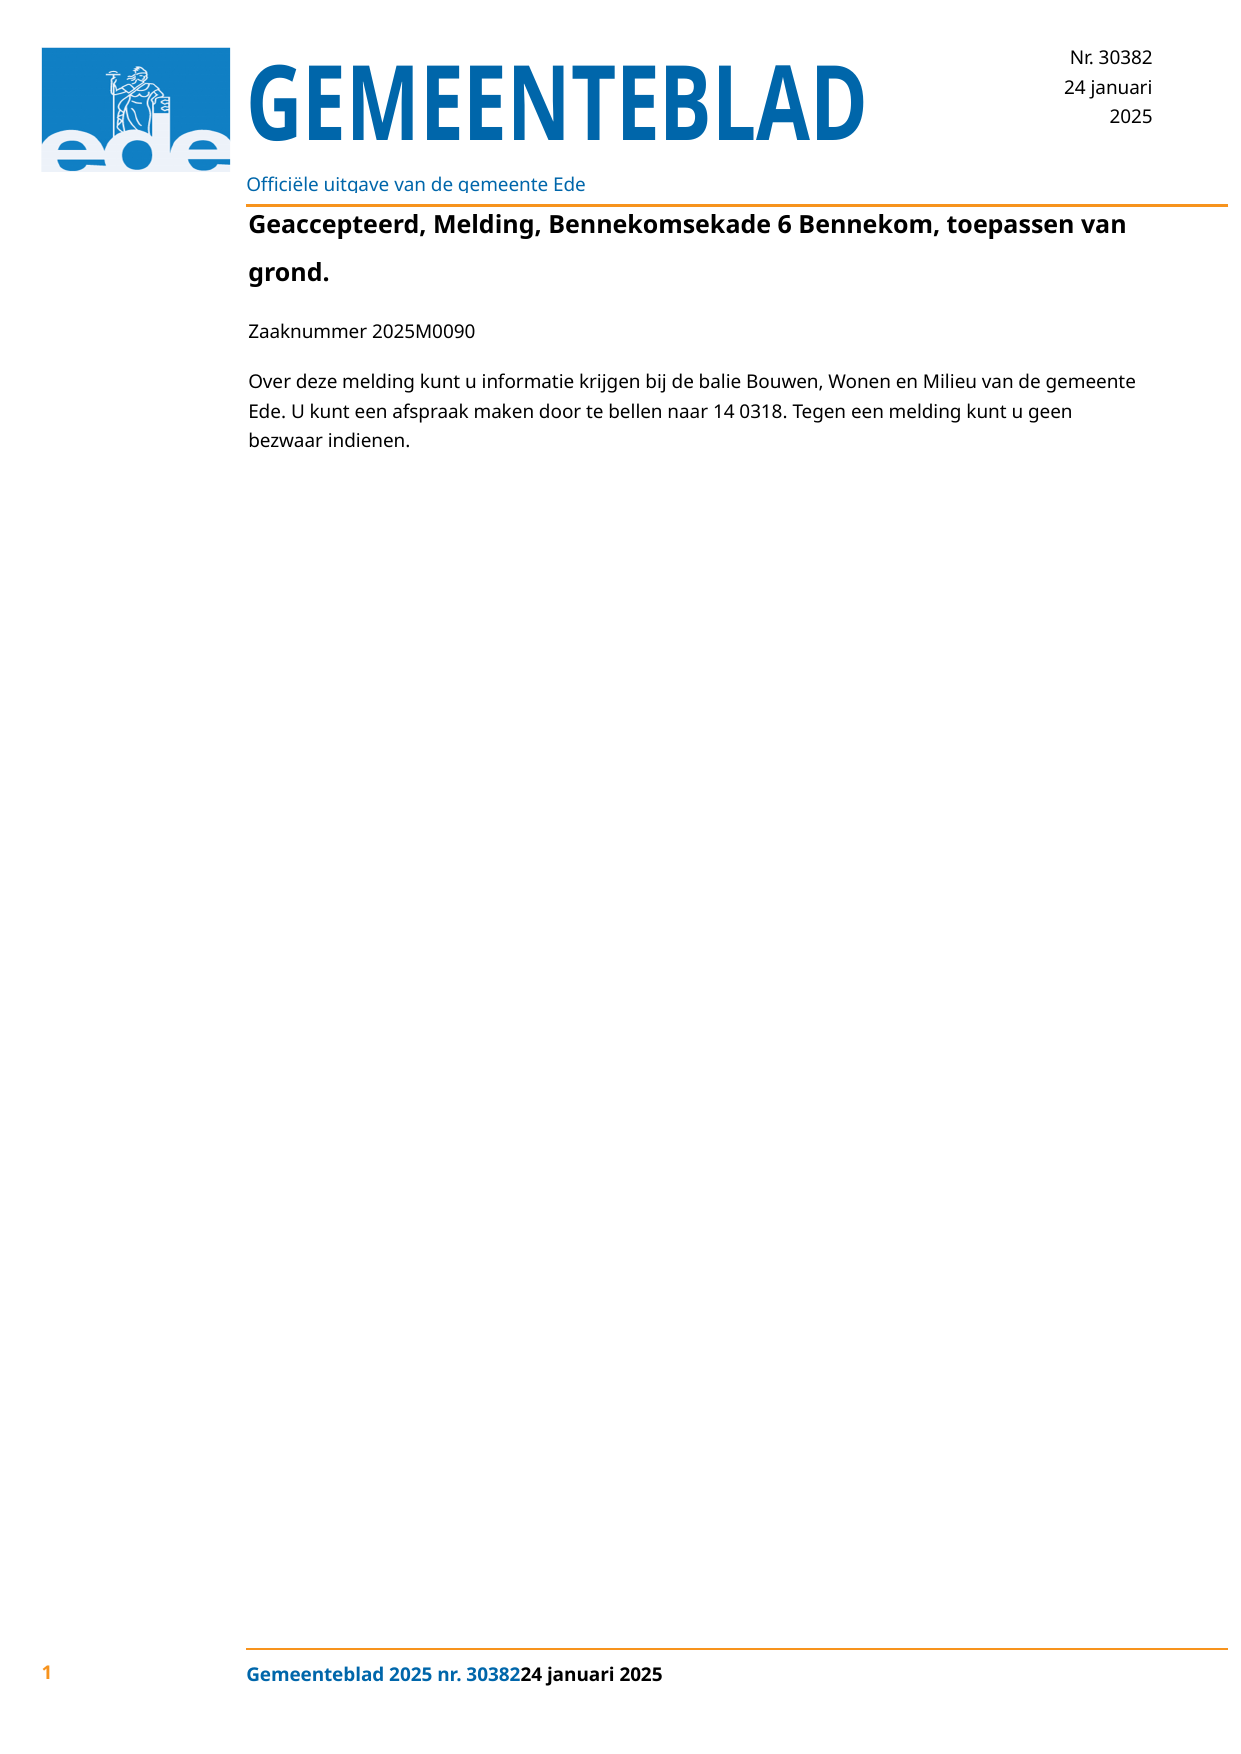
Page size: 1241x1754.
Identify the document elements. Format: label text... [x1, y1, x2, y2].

picture [41, 47, 231, 172]
text Over deze melding kunt u informatie krijgen bij de balie Bouwen, Wonen en Milieu van de gemeente Ede. U kunt een afspraak maken door te bellen naar 14 0318. Tegen een melding kunt u geen bezwaar indienen. [248, 368, 1152, 453]
text Geaccepteerd, Melding, Bennekomsekade 6 Bennekom, toepassen van grond. [248, 207, 1152, 288]
text Zaaknummer 2025M0090 [248, 318, 1152, 344]
